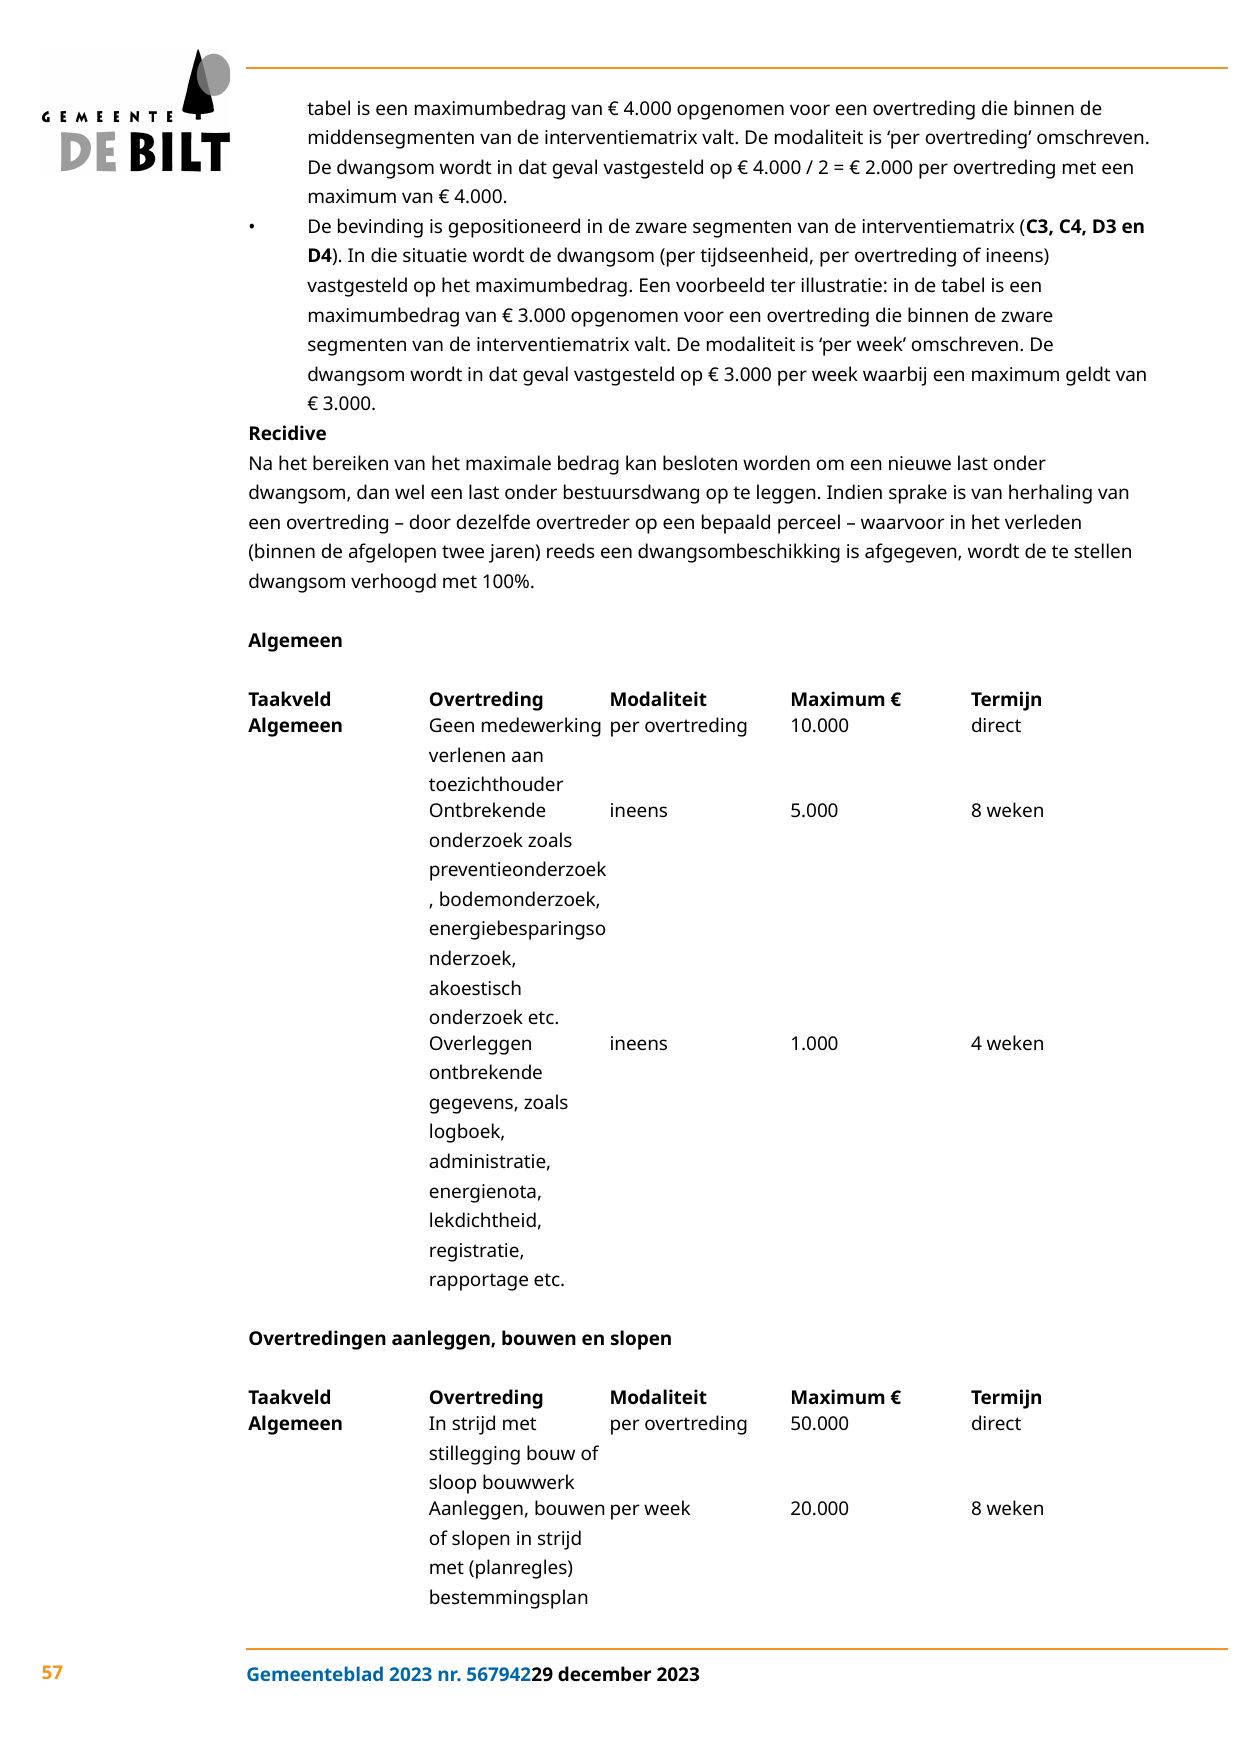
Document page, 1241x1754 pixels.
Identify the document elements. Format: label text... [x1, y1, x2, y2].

table_cell 4 weken [971, 1030, 1152, 1292]
table_cell Ontbrekende onderzoek zoals preventieonderzoek, bodemonderzoek, energiebesparingsonderzoek, akoestisch onderzoek etc. [429, 797, 609, 1030]
table_cell per overtreding [609, 712, 790, 797]
table_cell Aanleggen, bouwen of slopen in strijd met (planregles) bestemmingsplan [429, 1495, 609, 1609]
table_cell Algemeen [248, 1410, 429, 1495]
table_cell direct [971, 1410, 1152, 1495]
table_cell 5.000 [790, 797, 971, 1030]
text Overtredingen aanleggen, bouwen en slopen [248, 1325, 1152, 1351]
table_header Overtreding [429, 1385, 609, 1410]
table_cell ineens [609, 797, 790, 1030]
table_cell 8 weken [971, 797, 1152, 1030]
table_cell Overleggen ontbrekende gegevens, zoals logboek, administratie, energienota, lekdichtheid, registratie, rapportage etc. [429, 1030, 609, 1292]
table_cell [248, 797, 429, 1030]
list De bevinding is gepositioneerd in de zware segmenten van de interventiematrix (C3, C4, D3 en D4). In die situatie wordt de dwangsom (per tijdseenheid, per overtreding of ineens) vastgesteld op het maximumbedrag. Een voorbeeld ter illustratie: in de tabel is een maximumbedrag van € 3.000 opgenomen voor een overtreding die binnen de zware segmenten van de interventiematrix valt. De modaliteit is ‘per week’ omschreven. De dwangsom wordt in dat geval vastgesteld op € 3.000 per week waarbij een maximum geldt van € 3.000. [248, 213, 1152, 416]
text Na het bereiken van het maximale bedrag kan besloten worden om een nieuwe last onder dwangsom, dan wel een last onder bestuursdwang op te leggen. Indien sprake is van herhaling van een overtreding – door dezelfde overtreder op een bepaald perceel – waarvoor in het verleden (binnen de afgelopen twee jaren) reeds een dwangsombeschikking is afgegeven, wordt de te stellen dwangsom verhoogd met 100%. [248, 450, 1152, 594]
table_cell In strijd met stillegging bouw of sloop bouwwerk [429, 1410, 609, 1495]
table_cell 20.000 [790, 1495, 971, 1609]
table_header Maximum € [790, 687, 971, 712]
table_header Termijn [971, 687, 1152, 712]
list tabel is een maximumbedrag van € 4.000 opgenomen voor een overtreding die binnen de middensegmenten van de interventiematrix valt. De modaliteit is ‘per overtreding’ omschreven. De dwangsom wordt in dat geval vastgesteld op € 4.000 / 2 = € 2.000 per overtreding met een maximum van € 4.000. [248, 95, 1152, 209]
table_cell 1.000 [790, 1030, 971, 1292]
table_cell Algemeen [248, 712, 429, 797]
text Algemeen [248, 627, 1152, 653]
text Recidive [248, 420, 1152, 446]
table_cell direct [971, 712, 1152, 797]
table_header Termijn [971, 1385, 1152, 1410]
table_cell [248, 1495, 429, 1609]
table_cell [248, 1030, 429, 1292]
table_cell 50.000 [790, 1410, 971, 1495]
table_header Taakveld [248, 687, 429, 712]
table_cell ineens [609, 1030, 790, 1292]
table_header Overtreding [429, 687, 609, 712]
table_header Modaliteit [609, 687, 790, 712]
table_header Taakveld [248, 1385, 429, 1410]
table_cell per week [609, 1495, 790, 1609]
table_header Maximum € [790, 1385, 971, 1410]
table_header Modaliteit [609, 1385, 790, 1410]
table_cell 8 weken [971, 1495, 1152, 1609]
table_cell 10.000 [790, 712, 971, 797]
table_cell per overtreding [609, 1410, 790, 1495]
picture [41, 47, 231, 172]
table_cell Geen medewerking verlenen aan toezichthouder [429, 712, 609, 797]
